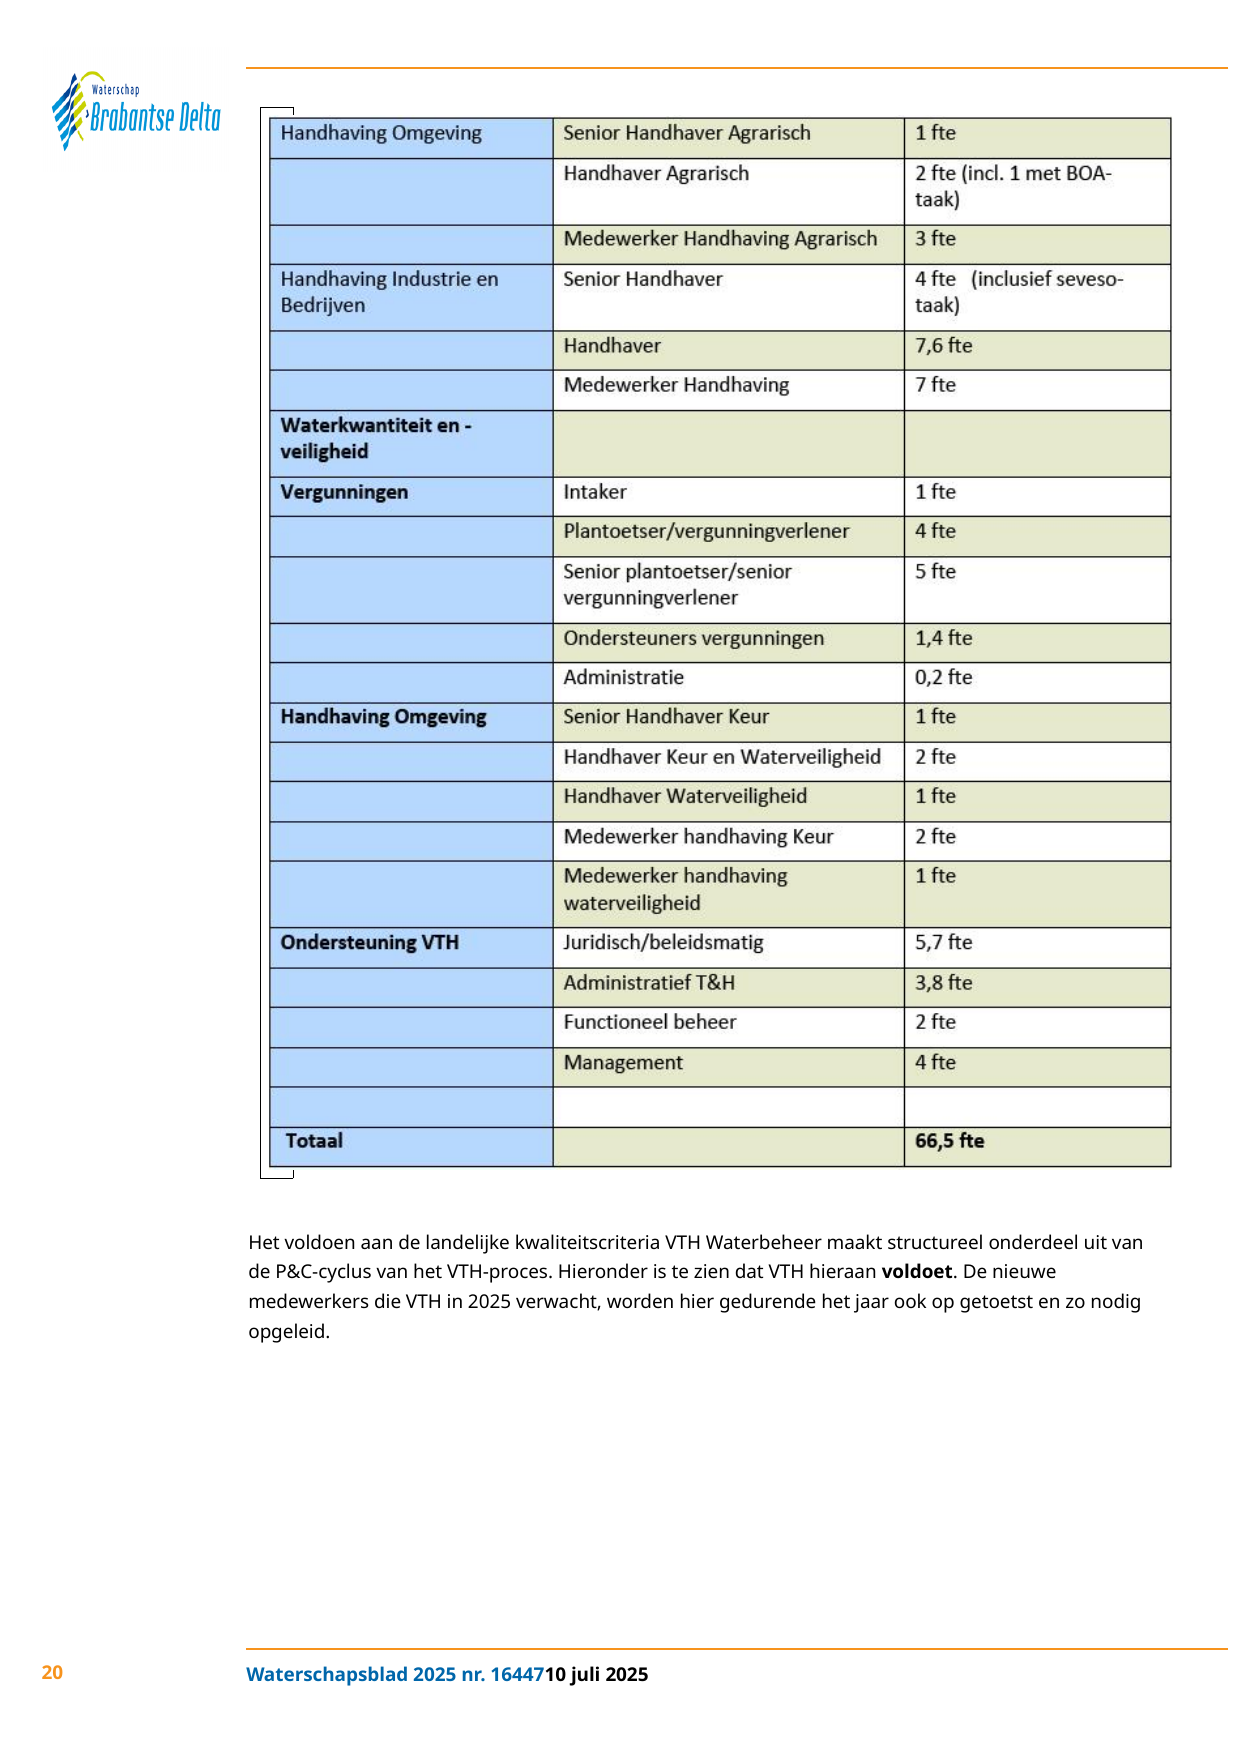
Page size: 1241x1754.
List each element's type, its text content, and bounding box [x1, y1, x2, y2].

text Het voldoen aan de landelijke kwaliteitscriteria VTH Waterbeheer maakt structureel onderdeel uit van de P&C-cyclus van het VTH-proces. Hieronder is te zien dat VTH hieraan voldoet. De nieuwe medewerkers die VTH in 2025 verwacht, worden hier gedurende het jaar ook op getoetst en zo nodig opgeleid. [248, 1229, 1152, 1343]
picture [268, 115, 1173, 1170]
picture [41, 47, 231, 172]
